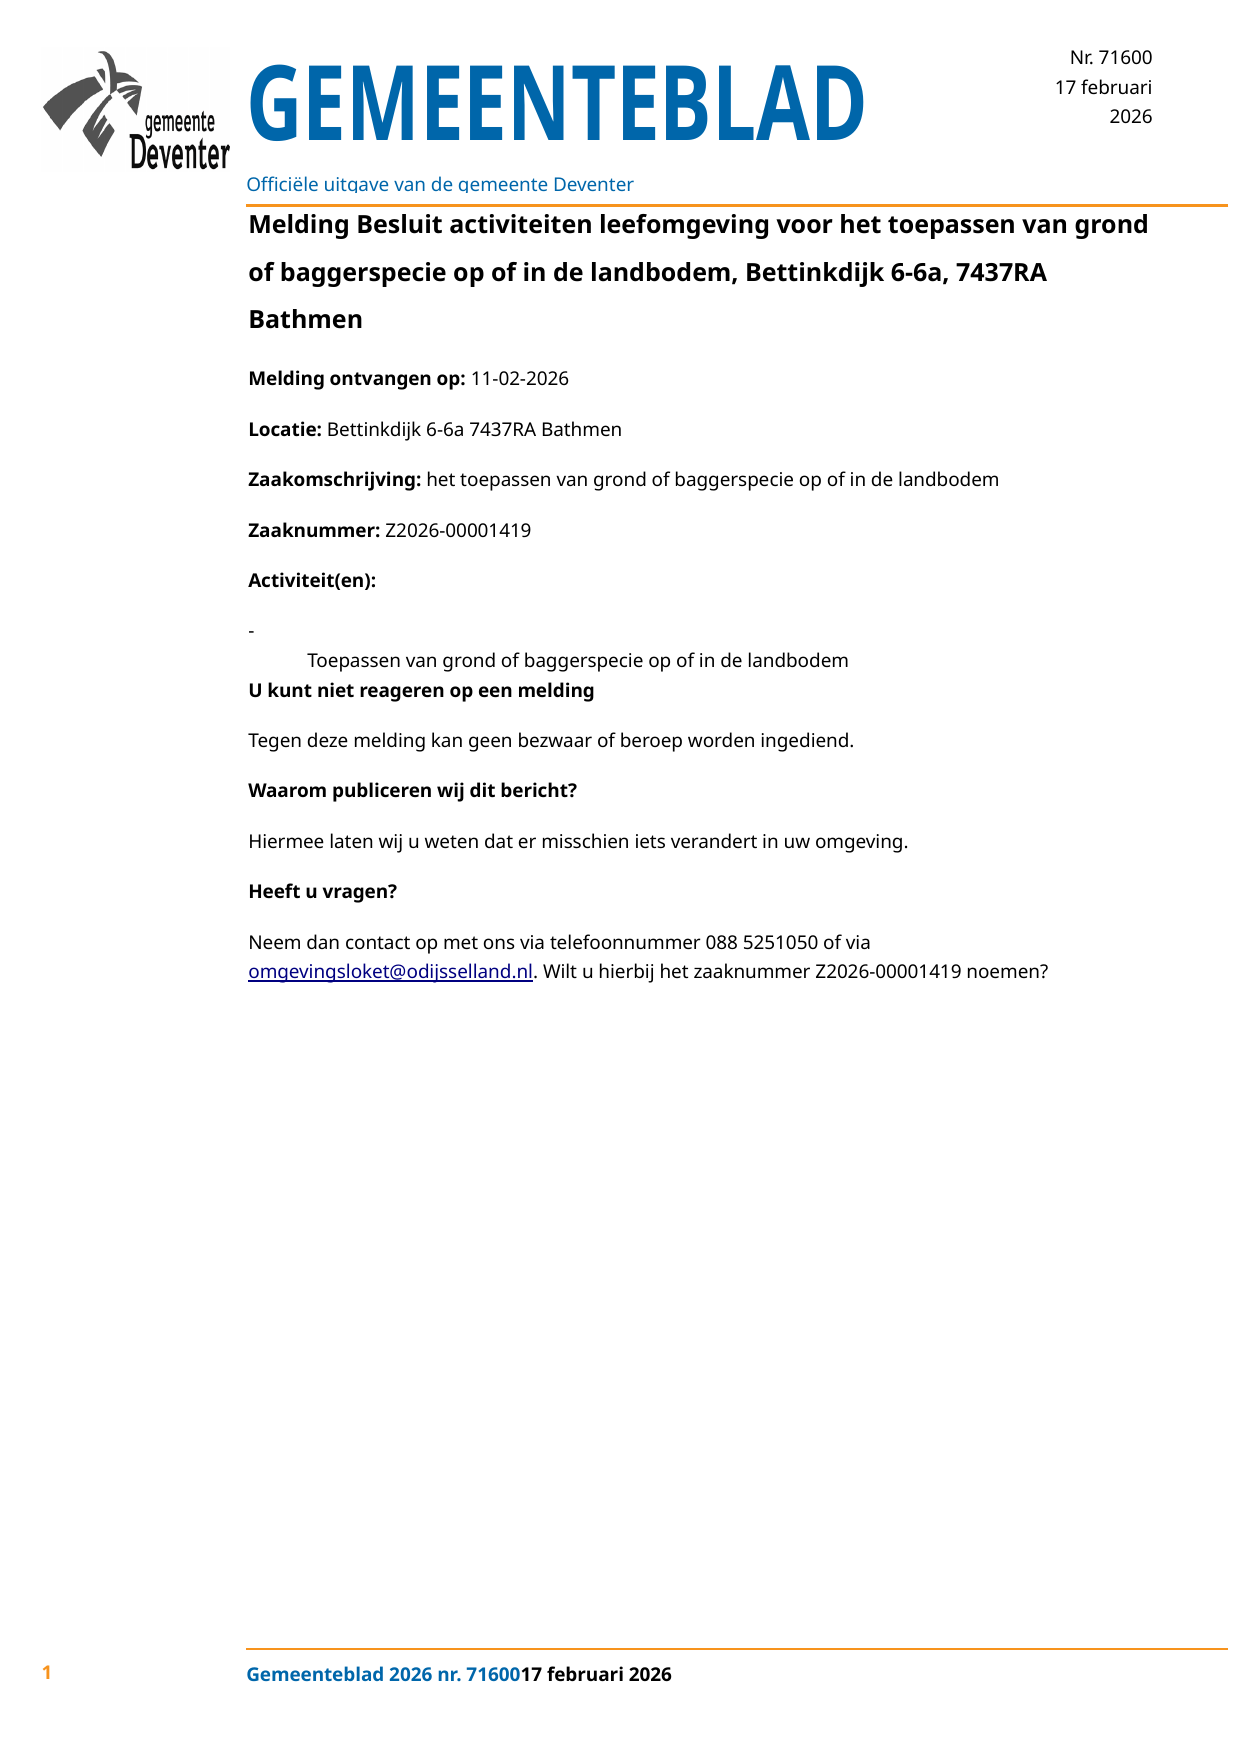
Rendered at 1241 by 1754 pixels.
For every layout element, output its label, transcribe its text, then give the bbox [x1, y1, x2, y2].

text Zaaknummer: Z2026-00001419 [248, 517, 1152, 542]
text Tegen deze melding kan geen bezwaar of beroep worden ingediend. [248, 727, 1152, 753]
text Hiermee laten wij u weten dat er misschien iets verandert in uw omgeving. [248, 828, 1152, 854]
picture [41, 47, 231, 172]
list Toepassen van grond of baggerspecie op of in de landbodem [248, 647, 1152, 673]
text Melding Besluit activiteiten leefomgeving voor het toepassen van grond of baggerspecie op of in de landbodem, Bettinkdijk 6-6a, 7437RA Bathmen [248, 207, 1152, 336]
text Neem dan contact op met ons via telefoonnummer 088 5251050 of via omgevingsloket@odijsselland.nl. Wilt u hierbij het zaaknummer Z2026-00001419 noemen? [248, 929, 1152, 984]
text Zaakomschrijving: het toepassen van grond of baggerspecie op of in de landbodem [248, 466, 1152, 492]
text Waarom publiceren wij dit bericht? [248, 778, 1152, 803]
text Locatie: Bettinkdijk 6-6a 7437RA Bathmen [248, 416, 1152, 442]
text U kunt niet reageren op een melding [248, 677, 1152, 702]
text Melding ontvangen op: 11-02-2026 [248, 366, 1152, 391]
text Heeft u vragen? [248, 878, 1152, 904]
text Activiteit(en): [248, 567, 1152, 593]
